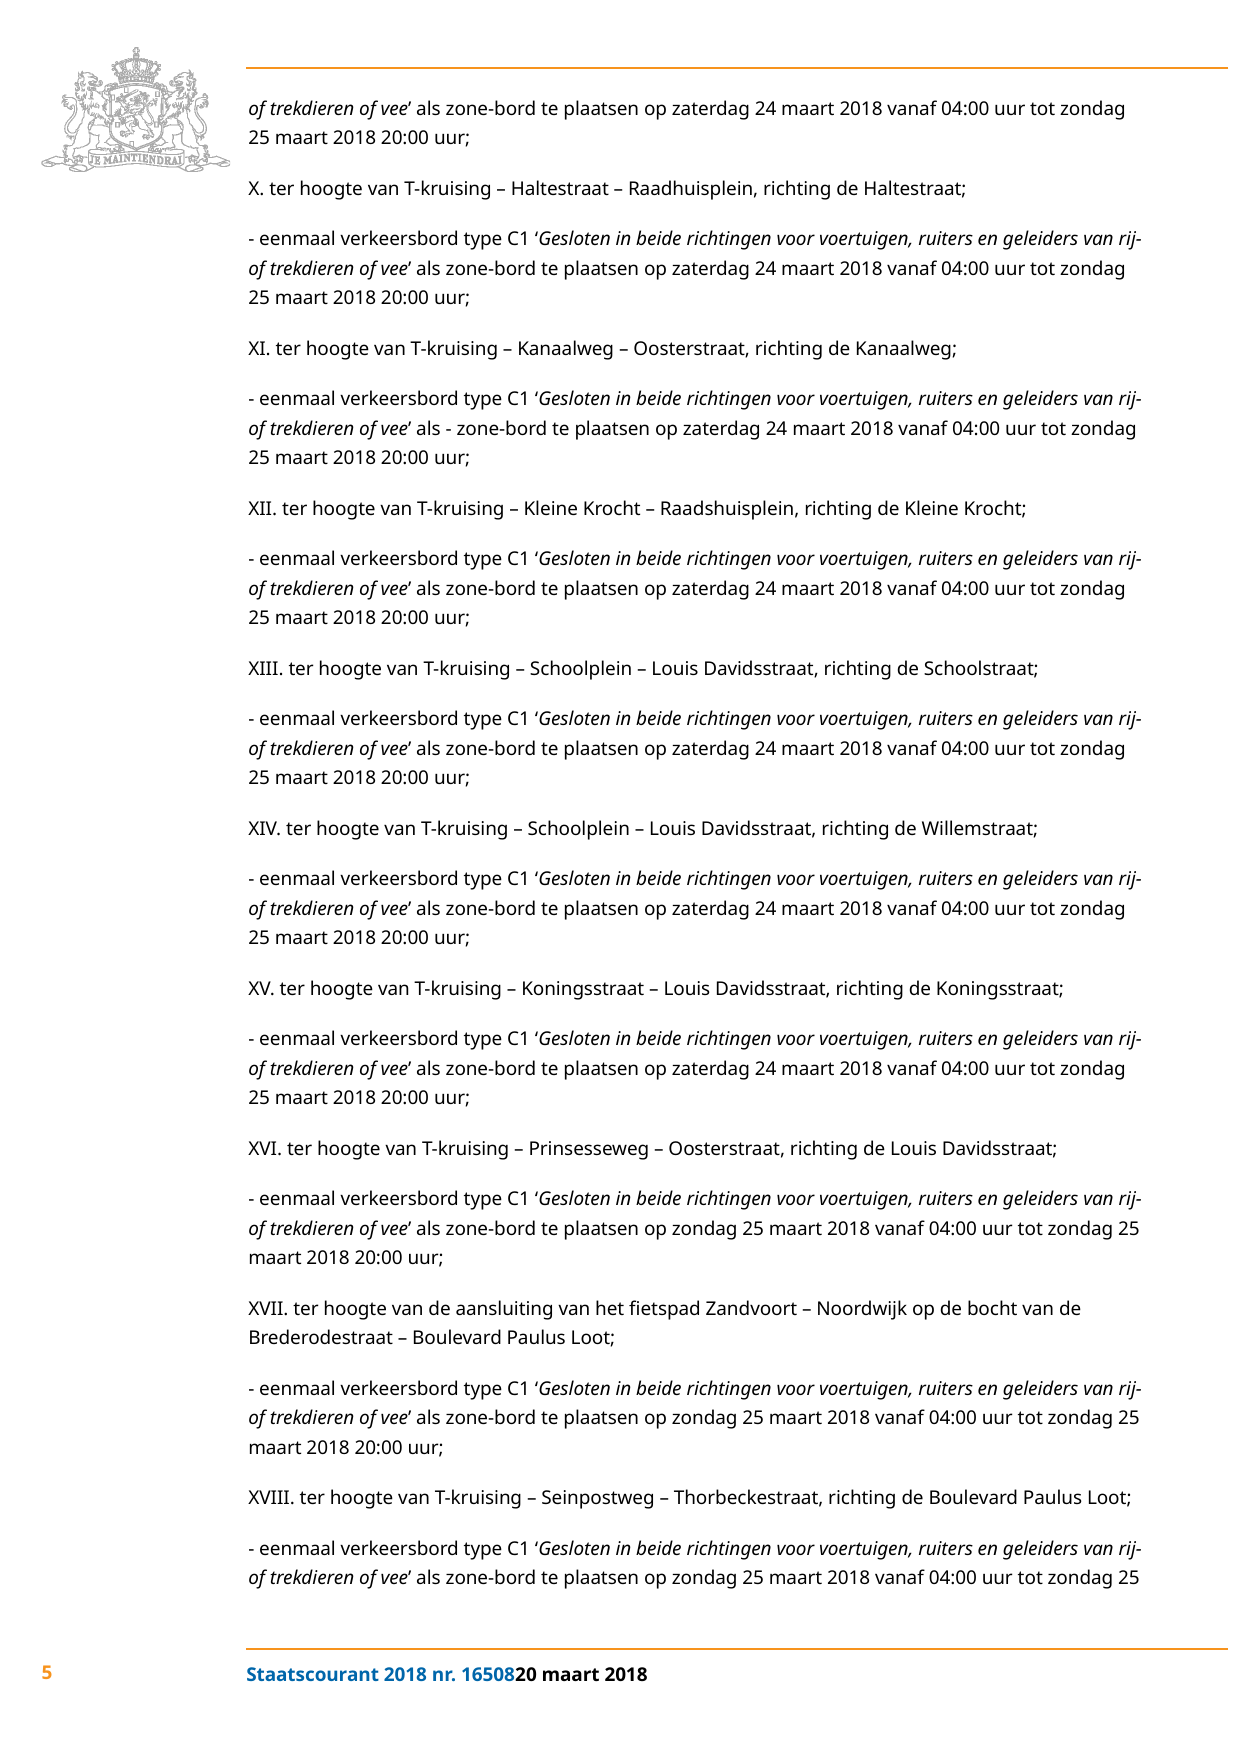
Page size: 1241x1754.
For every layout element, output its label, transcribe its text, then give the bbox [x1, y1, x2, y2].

text of trekdieren of vee’ als zone-bord te plaatsen op zaterdag 24 maart 2018 vanaf 04:00 uur tot zondag 25 maart 2018 20:00 uur; [248, 95, 1152, 150]
text - eenmaal verkeersbord type C1 ‘Gesloten in beide richtingen voor voertuigen, ruiters en geleiders van rij- of trekdieren of vee’ als zone-bord te plaatsen op zaterdag 24 maart 2018 vanaf 04:00 uur tot zondag 25 maart 2018 20:00 uur; [248, 1025, 1152, 1110]
text X. ter hoogte van T-kruising – Haltestraat – Raadhuisplein, richting de Haltestraat; [248, 175, 1152, 201]
text XIII. ter hoogte van T-kruising – Schoolplein – Louis Davidsstraat, richting de Schoolstraat; [248, 655, 1152, 681]
text - eenmaal verkeersbord type C1 ‘Gesloten in beide richtingen voor voertuigen, ruiters en geleiders van rij- of trekdieren of vee’ als zone-bord te plaatsen op zaterdag 24 maart 2018 vanaf 04:00 uur tot zondag 25 maart 2018 20:00 uur; [248, 545, 1152, 630]
text - eenmaal verkeersbord type C1 ‘Gesloten in beide richtingen voor voertuigen, ruiters en geleiders van rij- of trekdieren of vee’ als zone-bord te plaatsen op zaterdag 24 maart 2018 vanaf 04:00 uur tot zondag 25 maart 2018 20:00 uur; [248, 225, 1152, 310]
text - eenmaal verkeersbord type C1 ‘Gesloten in beide richtingen voor voertuigen, ruiters en geleiders van rij- of trekdieren of vee’ als zone-bord te plaatsen op zondag 25 maart 2018 vanaf 04:00 uur tot zondag 25 [248, 1535, 1152, 1590]
text XIV. ter hoogte van T-kruising – Schoolplein – Louis Davidsstraat, richting de Willemstraat; [248, 815, 1152, 841]
text - eenmaal verkeersbord type C1 ‘Gesloten in beide richtingen voor voertuigen, ruiters en geleiders van rij- of trekdieren of vee’ als zone-bord te plaatsen op zondag 25 maart 2018 vanaf 04:00 uur tot zondag 25 maart 2018 20:00 uur; [248, 1375, 1152, 1460]
text - eenmaal verkeersbord type C1 ‘Gesloten in beide richtingen voor voertuigen, ruiters en geleiders van rij- of trekdieren of vee’ als zone-bord te plaatsen op zondag 25 maart 2018 vanaf 04:00 uur tot zondag 25 maart 2018 20:00 uur; [248, 1185, 1152, 1270]
text - eenmaal verkeersbord type C1 ‘Gesloten in beide richtingen voor voertuigen, ruiters en geleiders van rij- of trekdieren of vee’ als zone-bord te plaatsen op zaterdag 24 maart 2018 vanaf 04:00 uur tot zondag 25 maart 2018 20:00 uur; [248, 705, 1152, 790]
picture [41, 47, 231, 172]
text - eenmaal verkeersbord type C1 ‘Gesloten in beide richtingen voor voertuigen, ruiters en geleiders van rij- of trekdieren of vee’ als zone-bord te plaatsen op zaterdag 24 maart 2018 vanaf 04:00 uur tot zondag 25 maart 2018 20:00 uur; [248, 865, 1152, 950]
text XVIII. ter hoogte van T-kruising – Seinpostweg – Thorbeckestraat, richting de Boulevard Paulus Loot; [248, 1484, 1152, 1510]
text XVI. ter hoogte van T-kruising – Prinsesseweg – Oosterstraat, richting de Louis Davidsstraat; [248, 1135, 1152, 1161]
text XVII. ter hoogte van de aansluiting van het fietspad Zandvoort – Noordwijk op de bocht van de Brederodestraat – Boulevard Paulus Loot; [248, 1295, 1152, 1350]
text - eenmaal verkeersbord type C1 ‘Gesloten in beide richtingen voor voertuigen, ruiters en geleiders van rij- of trekdieren of vee’ als - zone-bord te plaatsen op zaterdag 24 maart 2018 vanaf 04:00 uur tot zondag 25 maart 2018 20:00 uur; [248, 385, 1152, 470]
text XII. ter hoogte van T-kruising – Kleine Krocht – Raadshuisplein, richting de Kleine Krocht; [248, 495, 1152, 521]
text XI. ter hoogte van T-kruising – Kanaalweg – Oosterstraat, richting de Kanaalweg; [248, 335, 1152, 361]
text XV. ter hoogte van T-kruising – Koningsstraat – Louis Davidsstraat, richting de Koningsstraat; [248, 975, 1152, 1001]
